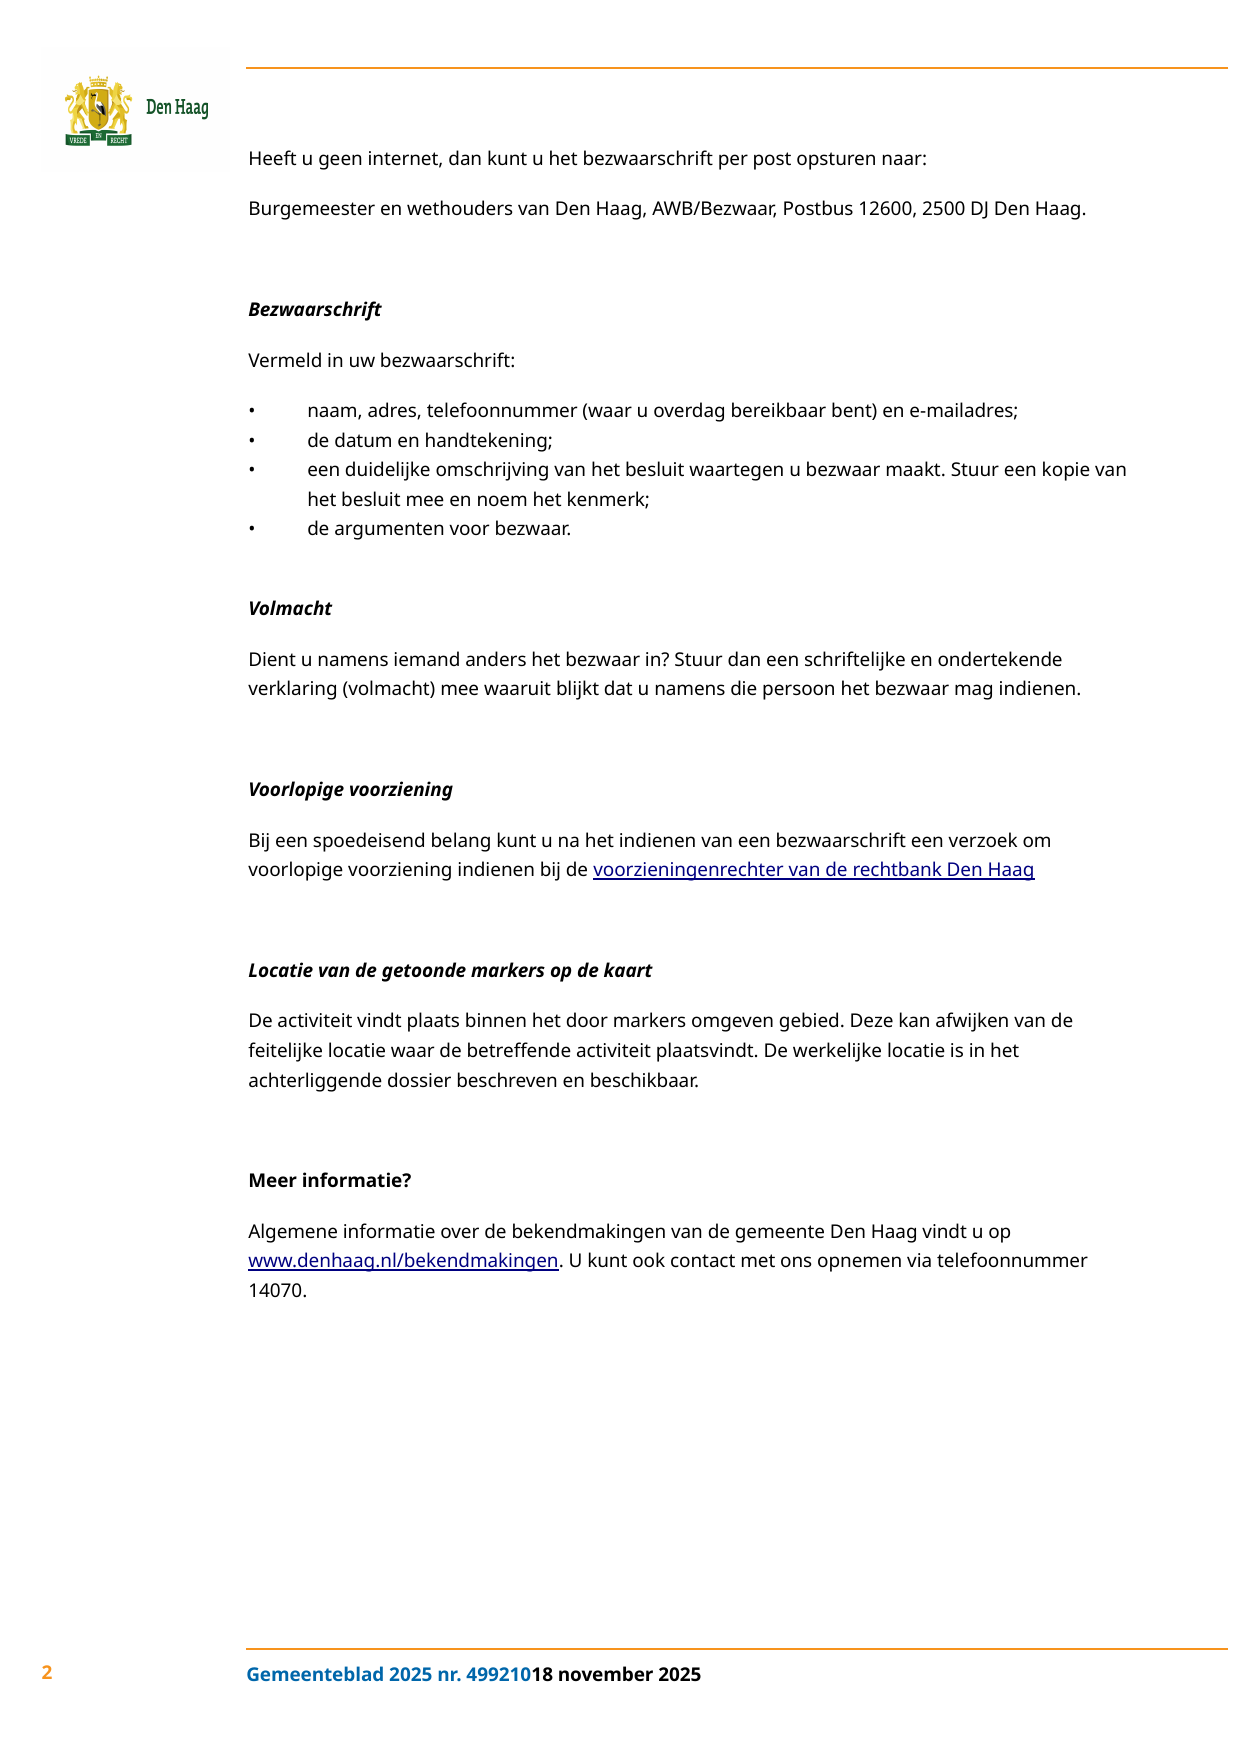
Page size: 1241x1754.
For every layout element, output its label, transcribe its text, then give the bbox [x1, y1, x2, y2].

text Bezwaarschrift [248, 296, 1152, 322]
text De activiteit vindt plaats binnen het door markers omgeven gebied. Deze kan afwijken van de feitelijke locatie waar de betreffende activiteit plaatsvindt. De werkelijke locatie is in het achterliggende dossier beschreven en beschikbaar. [248, 1008, 1152, 1093]
text Vermeld in uw bezwaarschrift: [248, 347, 1152, 373]
text Volmacht [248, 596, 1152, 621]
text Locatie van de getoonde markers op de kaart [248, 957, 1152, 983]
list de argumenten voor bezwaar. [248, 516, 1152, 541]
text Voorlopige voorziening [248, 776, 1152, 802]
text Dient u namens iemand anders het bezwaar in? Stuur dan een schriftelijke en ondertekende verklaring (volmacht) mee waaruit blijkt dat u namens die persoon het bezwaar mag indienen. [248, 646, 1152, 701]
list naam, adres, telefoonnummer (waar u overdag bereikbaar bent) en e-mailadres; [248, 397, 1152, 423]
list een duidelijke omschrijving van het besluit waartegen u bezwaar maakt. Stuur een kopie van het besluit mee en noem het kenmerk; [248, 456, 1152, 512]
text Algemene informatie over de bekendmakingen van de gemeente Den Haag vindt u op www.denhaag.nl/bekendmakingen. U kunt ook contact met ons opnemen via telefoonnummer 14070. [248, 1218, 1152, 1303]
picture [41, 47, 231, 172]
text Meer informatie? [248, 1168, 1152, 1193]
text Burgemeester en wethouders van Den Haag, AWB/Bezwaar, Postbus 12600, 2500 DJ Den Haag. [248, 196, 1152, 221]
text Heeft u geen internet, dan kunt u het bezwaarschrift per post opsturen naar: [248, 145, 1152, 171]
text Bij een spoedeisend belang kunt u na het indienen van een bezwaarschrift een verzoek om voorlopige voorziening indienen bij de voorzieningenrechter van de rechtbank Den Haag [248, 827, 1152, 882]
list de datum en handtekening; [248, 427, 1152, 453]
